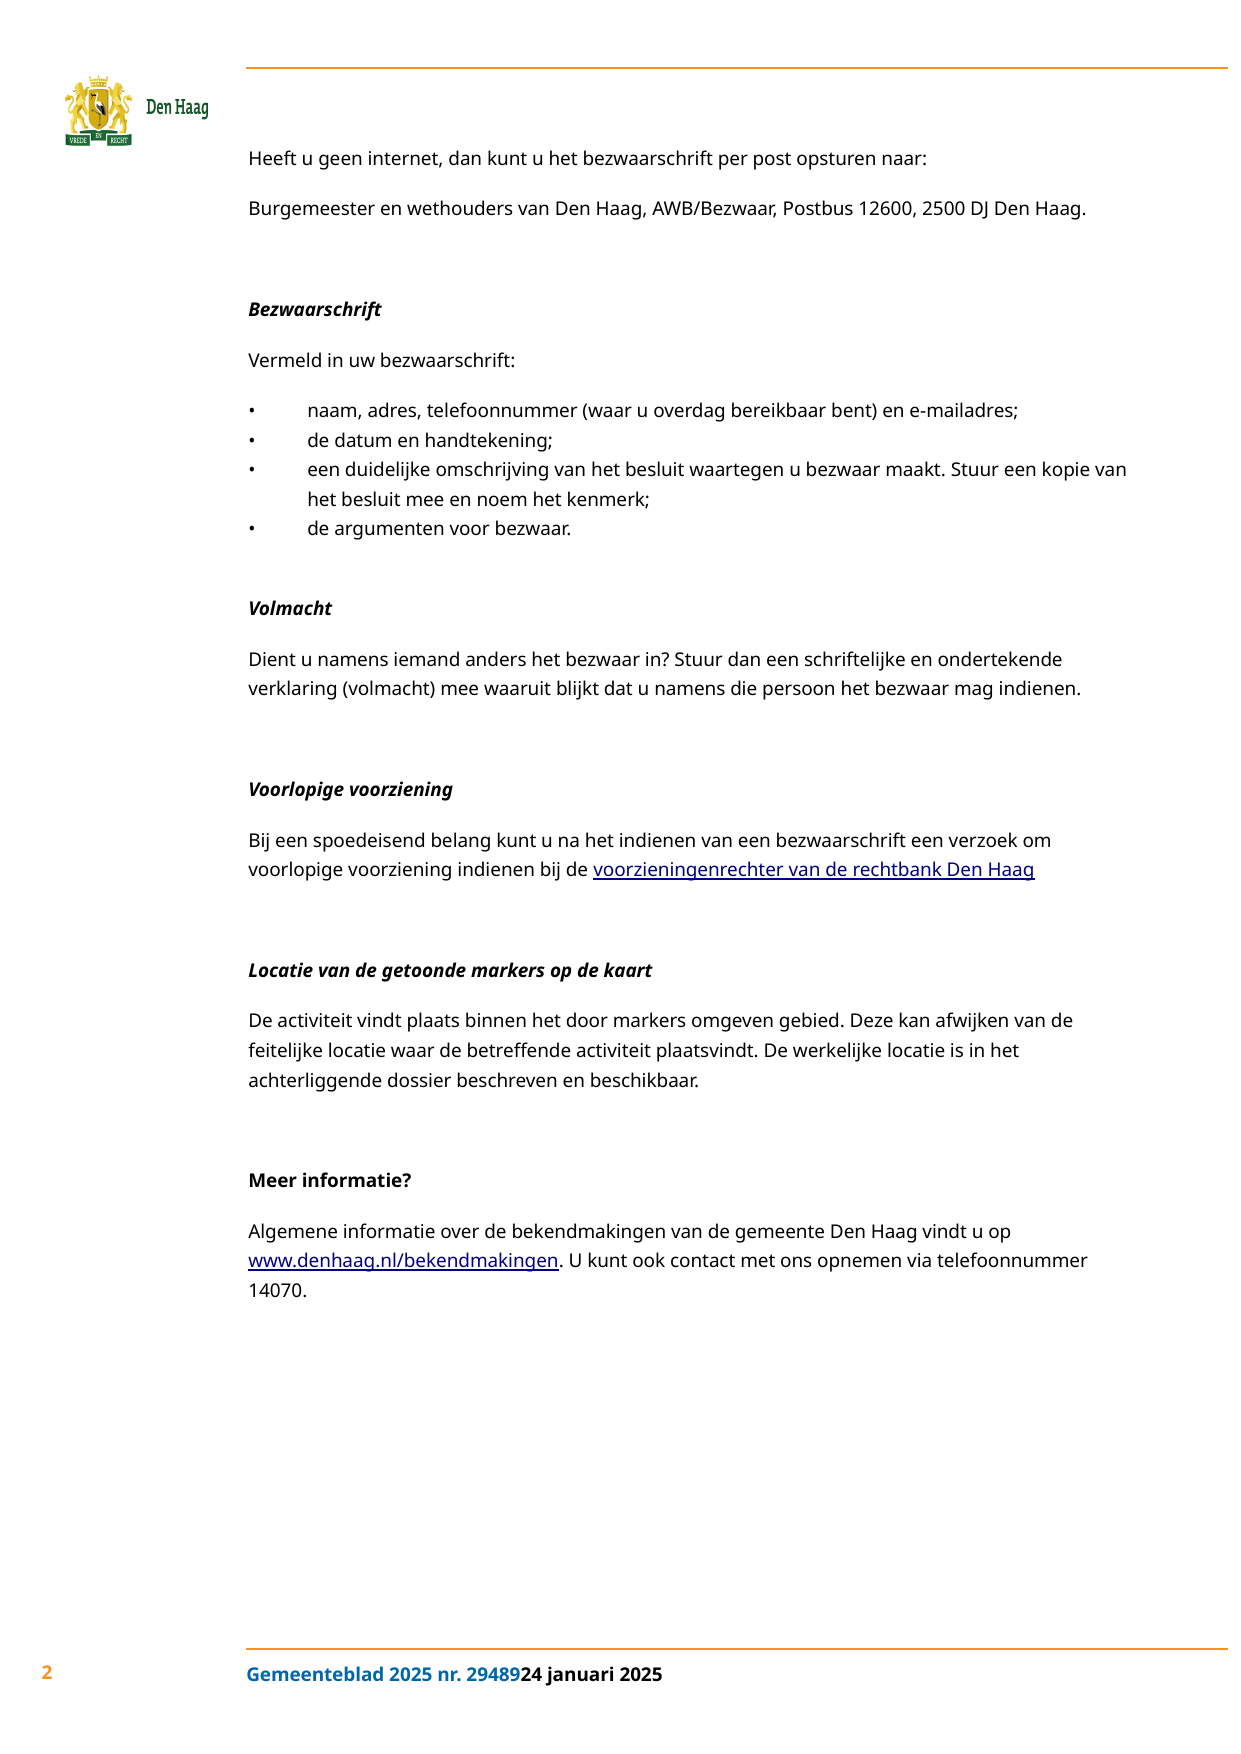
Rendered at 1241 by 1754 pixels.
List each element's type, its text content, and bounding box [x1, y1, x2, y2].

text Volmacht [248, 596, 1152, 621]
list naam, adres, telefoonnummer (waar u overdag bereikbaar bent) en e-mailadres; [248, 397, 1152, 423]
list de argumenten voor bezwaar. [248, 516, 1152, 541]
list de datum en handtekening; [248, 427, 1152, 453]
text De activiteit vindt plaats binnen het door markers omgeven gebied. Deze kan afwijken van de feitelijke locatie waar de betreffende activiteit plaatsvindt. De werkelijke locatie is in het achterliggende dossier beschreven en beschikbaar. [248, 1008, 1152, 1093]
text Bezwaarschrift [248, 296, 1152, 322]
text Vermeld in uw bezwaarschrift: [248, 347, 1152, 373]
text Meer informatie? [248, 1168, 1152, 1193]
text Dient u namens iemand anders het bezwaar in? Stuur dan een schriftelijke en ondertekende verklaring (volmacht) mee waaruit blijkt dat u namens die persoon het bezwaar mag indienen. [248, 646, 1152, 701]
picture [41, 47, 231, 172]
text Algemene informatie over de bekendmakingen van de gemeente Den Haag vindt u op www.denhaag.nl/bekendmakingen. U kunt ook contact met ons opnemen via telefoonnummer 14070. [248, 1218, 1152, 1303]
text Bij een spoedeisend belang kunt u na het indienen van een bezwaarschrift een verzoek om voorlopige voorziening indienen bij de voorzieningenrechter van de rechtbank Den Haag [248, 827, 1152, 882]
text Voorlopige voorziening [248, 776, 1152, 802]
text Heeft u geen internet, dan kunt u het bezwaarschrift per post opsturen naar: [248, 145, 1152, 171]
list een duidelijke omschrijving van het besluit waartegen u bezwaar maakt. Stuur een kopie van het besluit mee en noem het kenmerk; [248, 456, 1152, 512]
text Burgemeester en wethouders van Den Haag, AWB/Bezwaar, Postbus 12600, 2500 DJ Den Haag. [248, 196, 1152, 221]
text Locatie van de getoonde markers op de kaart [248, 957, 1152, 983]
